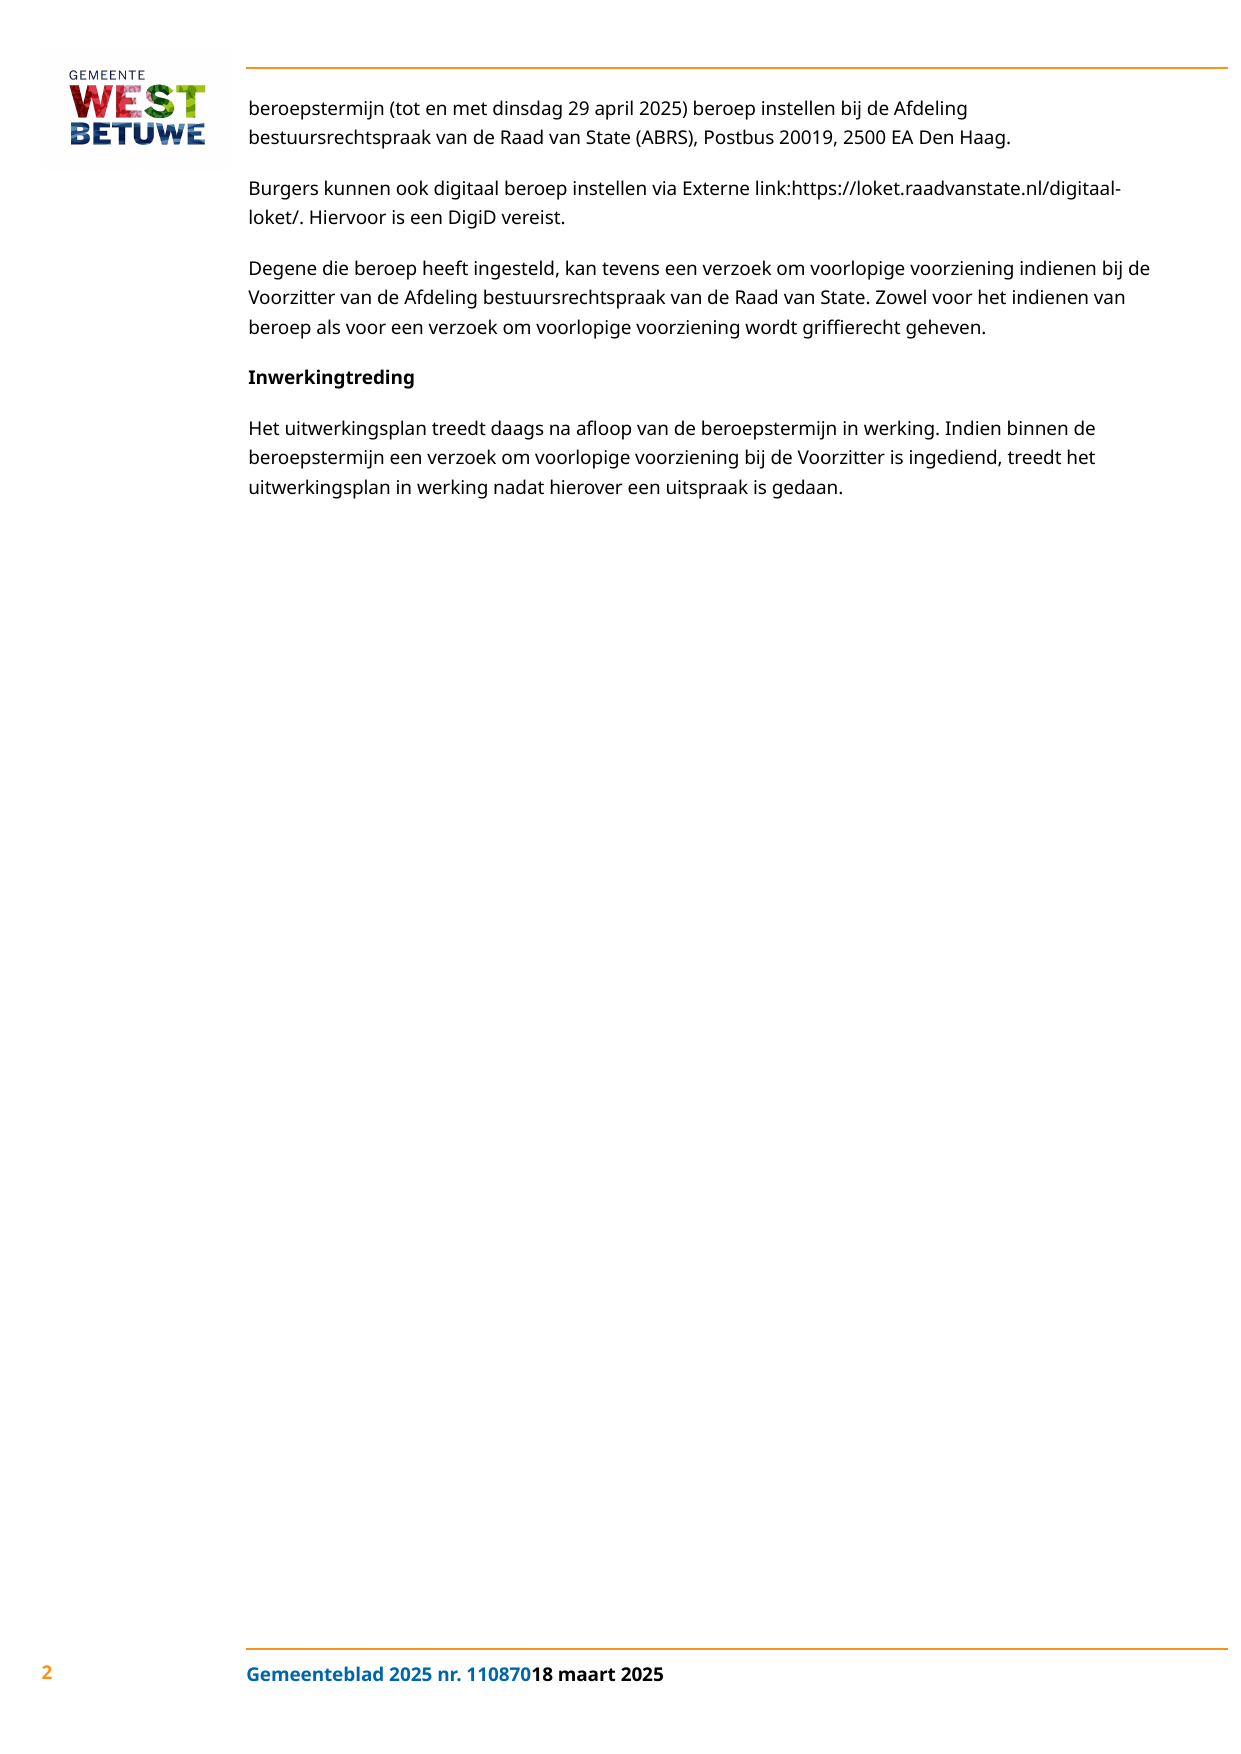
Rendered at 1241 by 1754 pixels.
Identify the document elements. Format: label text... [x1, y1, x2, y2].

picture [41, 47, 231, 172]
text Degene die beroep heeft ingesteld, kan tevens een verzoek om voorlopige voorziening indienen bij de Voorzitter van de Afdeling bestuursrechtspraak van de Raad van State. Zowel voor het indienen van beroep als voor een verzoek om voorlopige voorziening wordt griffierecht geheven. [248, 255, 1152, 340]
text Inwerkingtreding [248, 364, 1152, 390]
text Het uitwerkingsplan treedt daags na afloop van de beroepstermijn in werking. Indien binnen de beroepstermijn een verzoek om voorlopige voorziening bij de Voorzitter is ingediend, treedt het uitwerkingsplan in werking nadat hierover een uitspraak is gedaan. [248, 415, 1152, 500]
text beroepstermijn (tot en met dinsdag 29 april 2025) beroep instellen bij de Afdeling bestuursrechtspraak van de Raad van State (ABRS), Postbus 20019, 2500 EA Den Haag. [248, 95, 1152, 150]
text Burgers kunnen ook digitaal beroep instellen via Externe link:https://loket.raadvanstate.nl/digitaal-loket/. Hiervoor is een DigiD vereist. [248, 175, 1152, 230]
